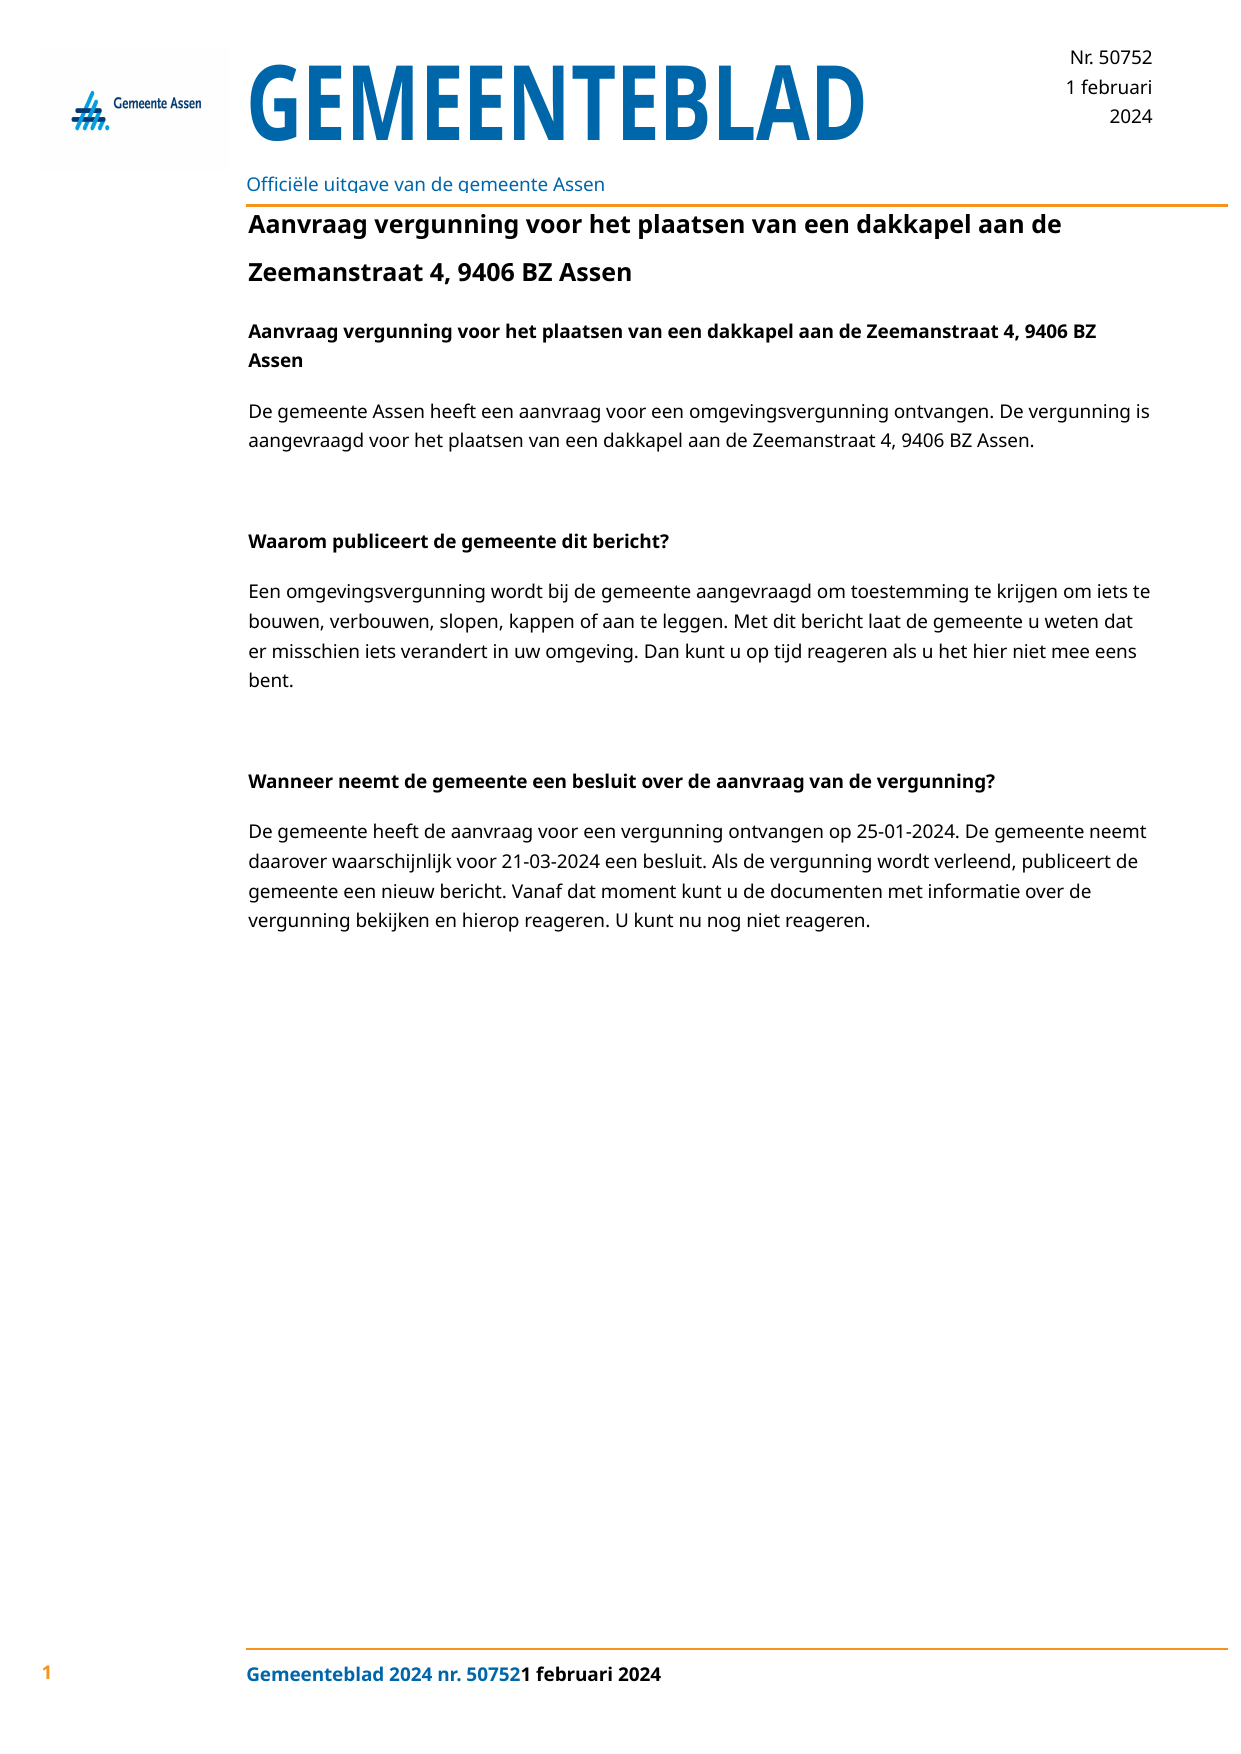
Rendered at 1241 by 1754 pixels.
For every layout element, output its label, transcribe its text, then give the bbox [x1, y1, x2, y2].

text Aanvraag vergunning voor het plaatsen van een dakkapel aan de Zeemanstraat 4, 9406 BZ Assen [248, 318, 1152, 373]
text Een omgevingsvergunning wordt bij de gemeente aangevraagd om toestemming te krijgen om iets te bouwen, verbouwen, slopen, kappen of aan te leggen. Met dit bericht laat de gemeente u weten dat er misschien iets verandert in uw omgeving. Dan kunt u op tijd reageren als u het hier niet mee eens bent. [248, 579, 1152, 693]
text Waarom publiceert de gemeente dit bericht? [248, 528, 1152, 554]
text De gemeente heeft de aanvraag voor een vergunning ontvangen op 25-01-2024. De gemeente neemt daarover waarschijnlijk voor 21-03-2024 een besluit. Als de vergunning wordt verleend, publiceert de gemeente een nieuw bericht. Vanaf dat moment kunt u de documenten met informatie over de vergunning bekijken en hierop reageren. U kunt nu nog niet reageren. [248, 819, 1152, 933]
text Aanvraag vergunning voor het plaatsen van een dakkapel aan de Zeemanstraat 4, 9406 BZ Assen [248, 207, 1152, 288]
text De gemeente Assen heeft een aanvraag voor een omgevingsvergunning ontvangen. De vergunning is aangevraagd voor het plaatsen van een dakkapel aan de Zeemanstraat 4, 9406 BZ Assen. [248, 398, 1152, 453]
text Wanneer neemt de gemeente een besluit over de aanvraag van de vergunning? [248, 768, 1152, 794]
picture [41, 47, 231, 172]
